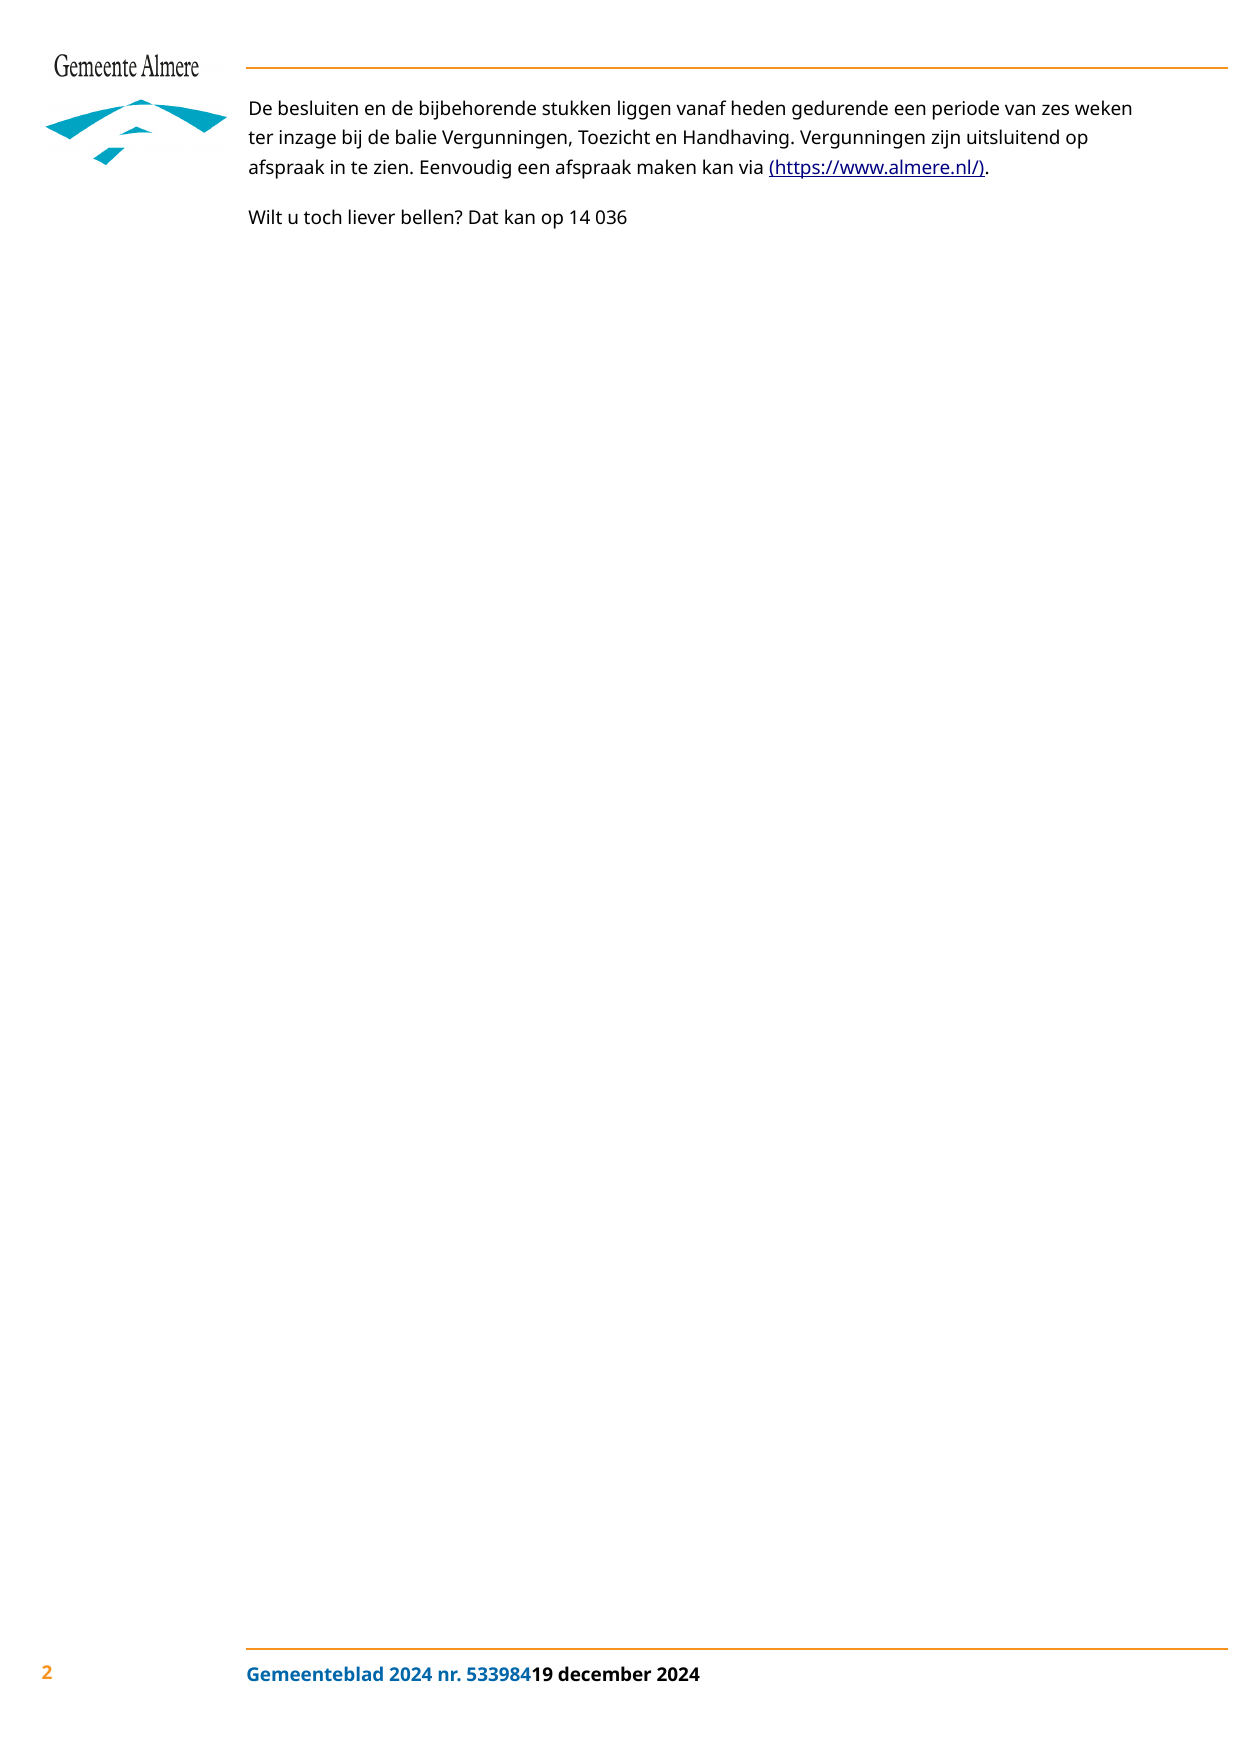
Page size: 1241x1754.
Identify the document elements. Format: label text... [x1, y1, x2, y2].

picture [41, 47, 231, 172]
text De besluiten en de bijbehorende stukken liggen vanaf heden gedurende een periode van zes weken ter inzage bij de balie Vergunningen, Toezicht en Handhaving. Vergunningen zijn uitsluitend op afspraak in te zien. Eenvoudig een afspraak maken kan via (https://www.almere.nl/). [248, 95, 1152, 180]
text Wilt u toch liever bellen? Dat kan op 14 036 [248, 204, 1152, 230]
